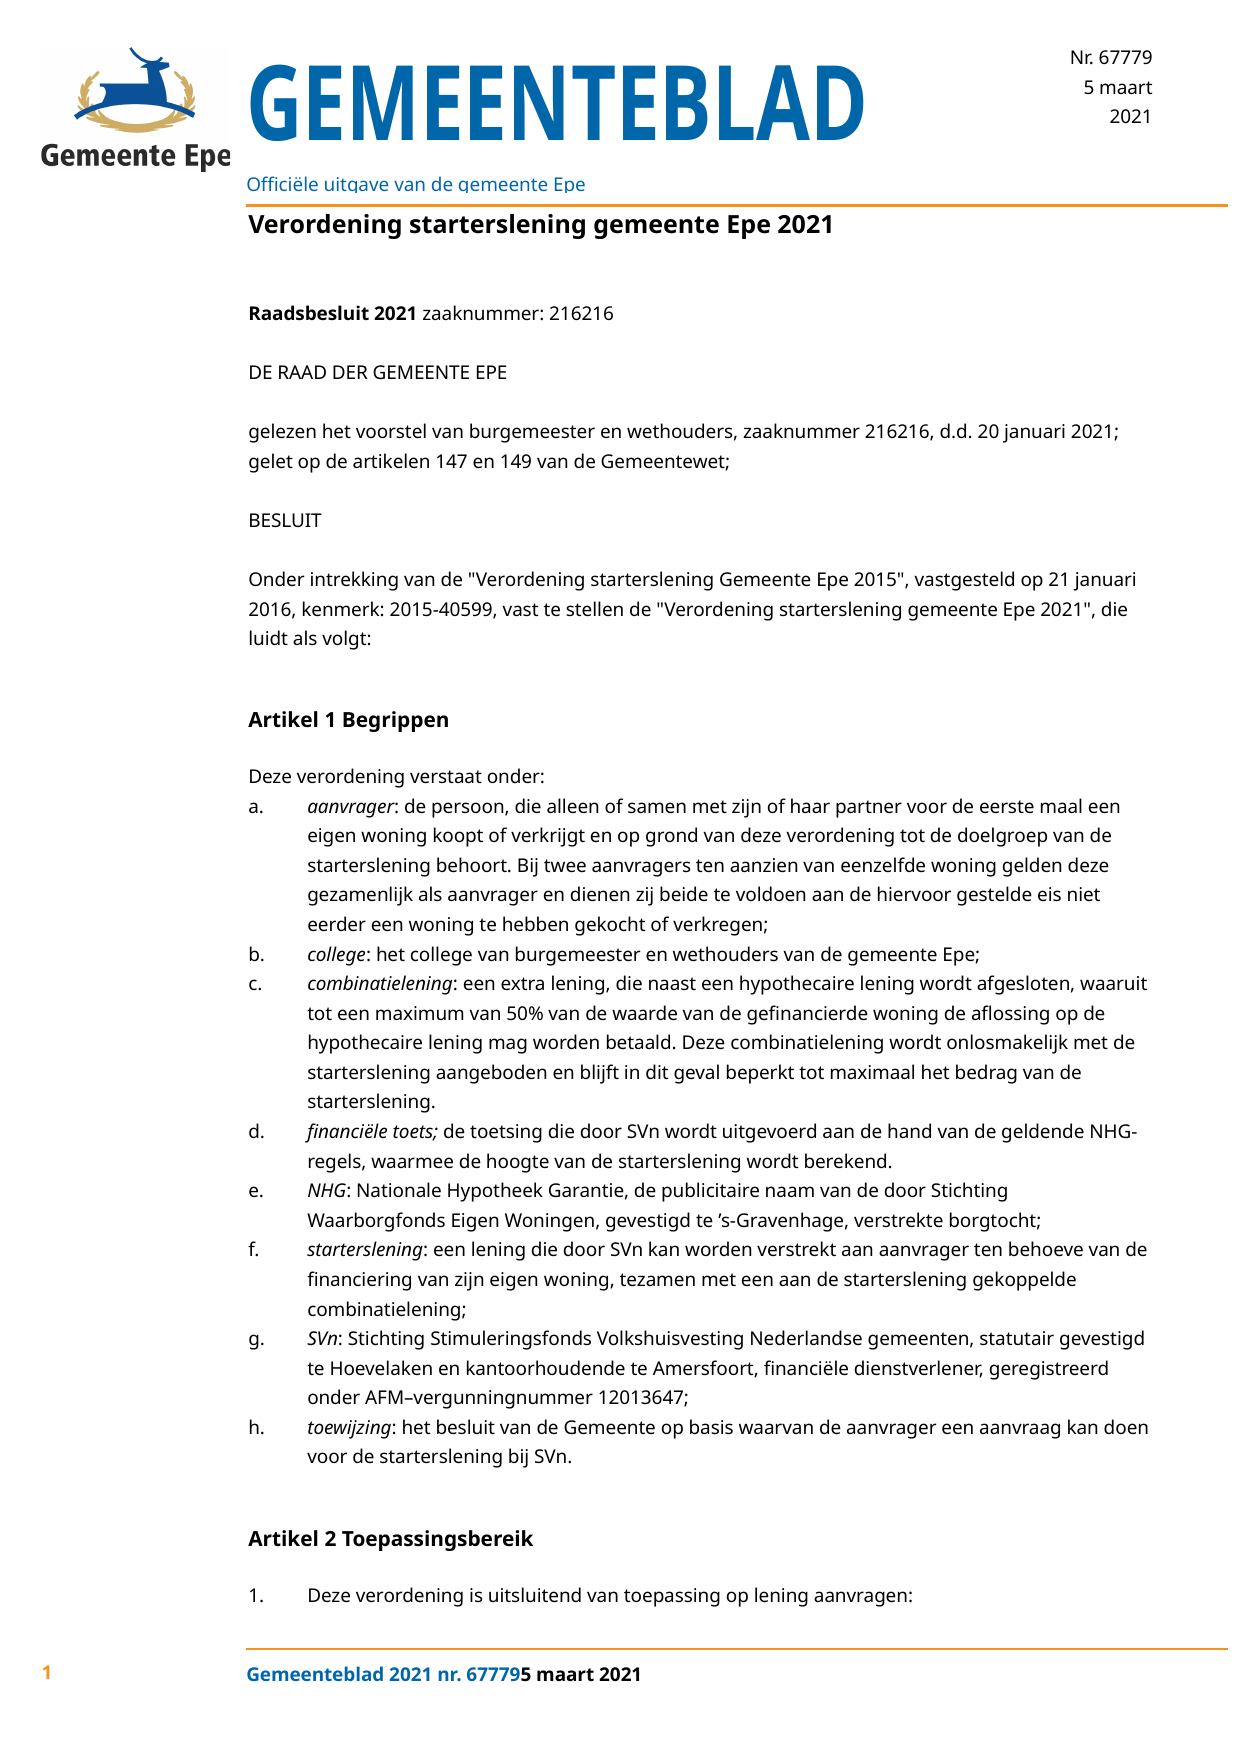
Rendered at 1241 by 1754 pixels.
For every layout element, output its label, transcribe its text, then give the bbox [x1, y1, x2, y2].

list combinatielening: een extra lening, die naast een hypothecaire lening wordt afgesloten, waaruit tot een maximum van 50% van de waarde van de gefinancierde woning de aflossing op de hypothecaire lening mag worden betaald. Deze combinatielening wordt onlosmakelijk met de starterslening aangeboden en blijft in dit geval beperkt tot maximaal het bedrag van de starterslening. [248, 970, 1152, 1114]
list aanvrager: de persoon, die alleen of samen met zijn of haar partner voor de eerste maal een eigen woning koopt of verkrijgt en op grond van deze verordening tot de doelgroep van de starterslening behoort. Bij twee aanvragers ten aanzien van eenzelfde woning gelden deze gezamenlijk als aanvrager en dienen zij beide te voldoen aan de hiervoor gestelde eis niet eerder een woning te hebben gekocht of verkregen; [248, 793, 1152, 937]
text BESLUIT [248, 507, 1152, 533]
text Artikel 2 Toepassingsbereik [248, 1524, 1152, 1552]
list financiële toets; de toetsing die door SVn wordt uitgevoerd aan de hand van de geldende NHG-regels, waarmee de hoogte van de starterslening wordt berekend. [248, 1118, 1152, 1174]
list Deze verordening is uitsluitend van toepassing op lening aanvragen: [248, 1582, 1152, 1607]
list SVn: Stichting Stimuleringsfonds Volkshuisvesting Nederlandse gemeenten, statutair gevestigd te Hoevelaken en kantoorhoudende te Amersfoort, financiële dienstverlener, geregistreerd onder AFM–vergunningnummer 12013647; [248, 1325, 1152, 1410]
text Verordening starterslening gemeente Epe 2021 [248, 207, 1152, 241]
list starterslening: een lening die door SVn kan worden verstrekt aan aanvrager ten behoeve van de financiering van zijn eigen woning, tezamen met een aan de starterslening gekoppelde combinatielening; [248, 1237, 1152, 1322]
list toewijzing: het besluit van de Gemeente op basis waarvan de aanvrager een aanvraag kan doen voor de starterslening bij SVn. [248, 1414, 1152, 1469]
text Deze verordening verstaat onder: [248, 763, 1152, 789]
text gelezen het voorstel van burgemeester en wethouders, zaaknummer 216216, d.d. 20 januari 2021; gelet op de artikelen 147 en 149 van de Gemeentewet; [248, 418, 1152, 473]
picture [41, 47, 231, 172]
text Artikel 1 Begrippen [248, 705, 1152, 734]
list college: het college van burgemeester en wethouders van de gemeente Epe; [248, 941, 1152, 967]
list NHG: Nationale Hypotheek Garantie, de publicitaire naam van de door Stichting Waarborgfonds Eigen Woningen, gevestigd te ’s-Gravenhage, verstrekte borgtocht; [248, 1177, 1152, 1233]
text DE RAAD DER GEMEENTE EPE [248, 359, 1152, 385]
text Raadsbesluit 2021 zaaknummer: 216216 [248, 300, 1152, 326]
text Onder intrekking van de "Verordening starterslening Gemeente Epe 2015", vastgesteld op 21 januari 2016, kenmerk: 2015-40599, vast te stellen de "Verordening starterslening gemeente Epe 2021", die luidt als volgt: [248, 566, 1152, 651]
